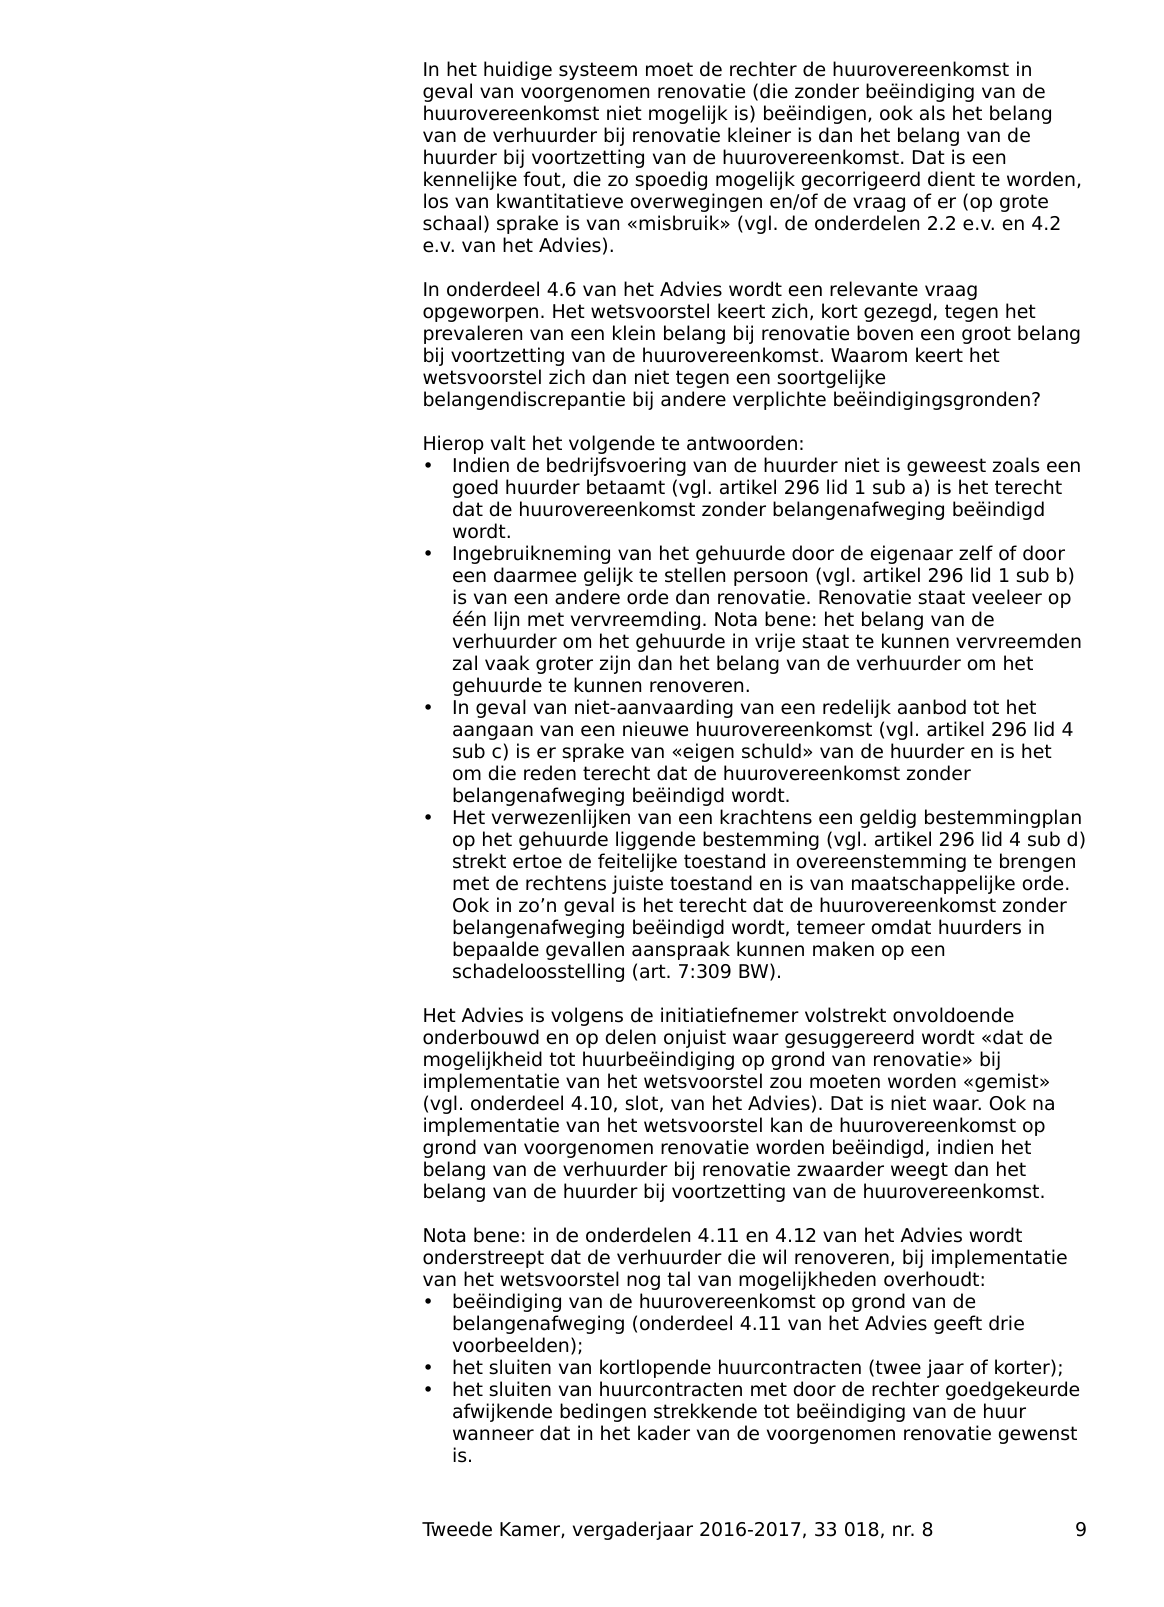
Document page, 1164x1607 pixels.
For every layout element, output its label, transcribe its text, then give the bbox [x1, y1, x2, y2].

text Nota bene: in de onderdelen 4.11 en 4.12 van het Advies wordt onderstreept dat de verhuurder die wil renoveren, bij implementatie van het wetsvoorstel nog tal van mogelijkheden overhoudt: [422, 1225, 1087, 1291]
text In onderdeel 4.6 van het Advies wordt een relevante vraag opgeworpen. Het wetsvoorstel keert zich, kort gezegd, tegen het prevaleren van een klein belang bij renovatie boven een groot belang bij voortzetting van de huurovereenkomst. Waarom keert het wetsvoorstel zich dan niet tegen een soortgelijke belangendiscrepantie bij andere verplichte beëindigingsgronden? [422, 279, 1087, 411]
text • In geval van niet-aanvaarding van een redelijk aanbod tot het aangaan van een nieuwe huurovereenkomst (vgl. artikel 296 lid 4 sub c) is er sprake van «eigen schuld» van de huurder en is het om die reden terecht dat de huurovereenkomst zonder belangenafweging beëindigd wordt. [422, 697, 1087, 807]
text • het sluiten van huurcontracten met door de rechter goedgekeurde afwijkende bedingen strekkende tot beëindiging van de huur wanneer dat in het kader van de voorgenomen renovatie gewenst is. [422, 1379, 1087, 1467]
text In het huidige systeem moet de rechter de huurovereenkomst in geval van voorgenomen renovatie (die zonder beëindiging van de huurovereenkomst niet mogelijk is) beëindigen, ook als het belang van de verhuurder bij renovatie kleiner is dan het belang van de huurder bij voortzetting van de huurovereenkomst. Dat is een kennelijke fout, die zo spoedig mogelijk gecorrigeerd dient te worden, los van kwantitatieve overwegingen en/of de vraag of er (op grote schaal) sprake is van «misbruik» (vgl. de onderdelen 2.2 e.v. en 4.2 e.v. van het Advies). [422, 59, 1087, 257]
text Het Advies is volgens de initiatiefnemer volstrekt onvoldoende onderbouwd en op delen onjuist waar gesuggereerd wordt «dat de mogelijkheid tot huurbeëindiging op grond van renovatie» bij implementatie van het wetsvoorstel zou moeten worden «gemist» (vgl. onderdeel 4.10, slot, van het Advies). Dat is niet waar. Ook na implementatie van het wetsvoorstel kan de huurovereenkomst op grond van voorgenomen renovatie worden beëindigd, indien het belang van de verhuurder bij renovatie zwaarder weegt dan het belang van de huurder bij voortzetting van de huurovereenkomst. [422, 1005, 1087, 1203]
text • Ingebruikneming van het gehuurde door de eigenaar zelf of door een daarmee gelijk te stellen persoon (vgl. artikel 296 lid 1 sub b) is van een andere orde dan renovatie. Renovatie staat veeleer op één lijn met vervreemding. Nota bene: het belang van de verhuurder om het gehuurde in vrije staat te kunnen vervreemden zal vaak groter zijn dan het belang van de verhuurder om het gehuurde te kunnen renoveren. [422, 543, 1087, 697]
text • beëindiging van de huurovereenkomst op grond van de belangenafweging (onderdeel 4.11 van het Advies geeft drie voorbeelden); [422, 1291, 1087, 1357]
text Hierop valt het volgende te antwoorden: [422, 433, 1087, 455]
text • het sluiten van kortlopende huurcontracten (twee jaar of korter); [422, 1357, 1087, 1379]
text • Het verwezenlijken van een krachtens een geldig bestemmingplan op het gehuurde liggende bestemming (vgl. artikel 296 lid 4 sub d) strekt ertoe de feitelijke toestand in overeenstemming te brengen met de rechtens juiste toestand en is van maatschappelijke orde. Ook in zo’n geval is het terecht dat de huurovereenkomst zonder belangenafweging beëindigd wordt, temeer omdat huurders in bepaalde gevallen aanspraak kunnen maken op een schadeloosstelling (art. 7:309 BW). [422, 807, 1087, 983]
text • Indien de bedrijfsvoering van de huurder niet is geweest zoals een goed huurder betaamt (vgl. artikel 296 lid 1 sub a) is het terecht dat de huurovereenkomst zonder belangenafweging beëindigd wordt. [422, 455, 1087, 543]
